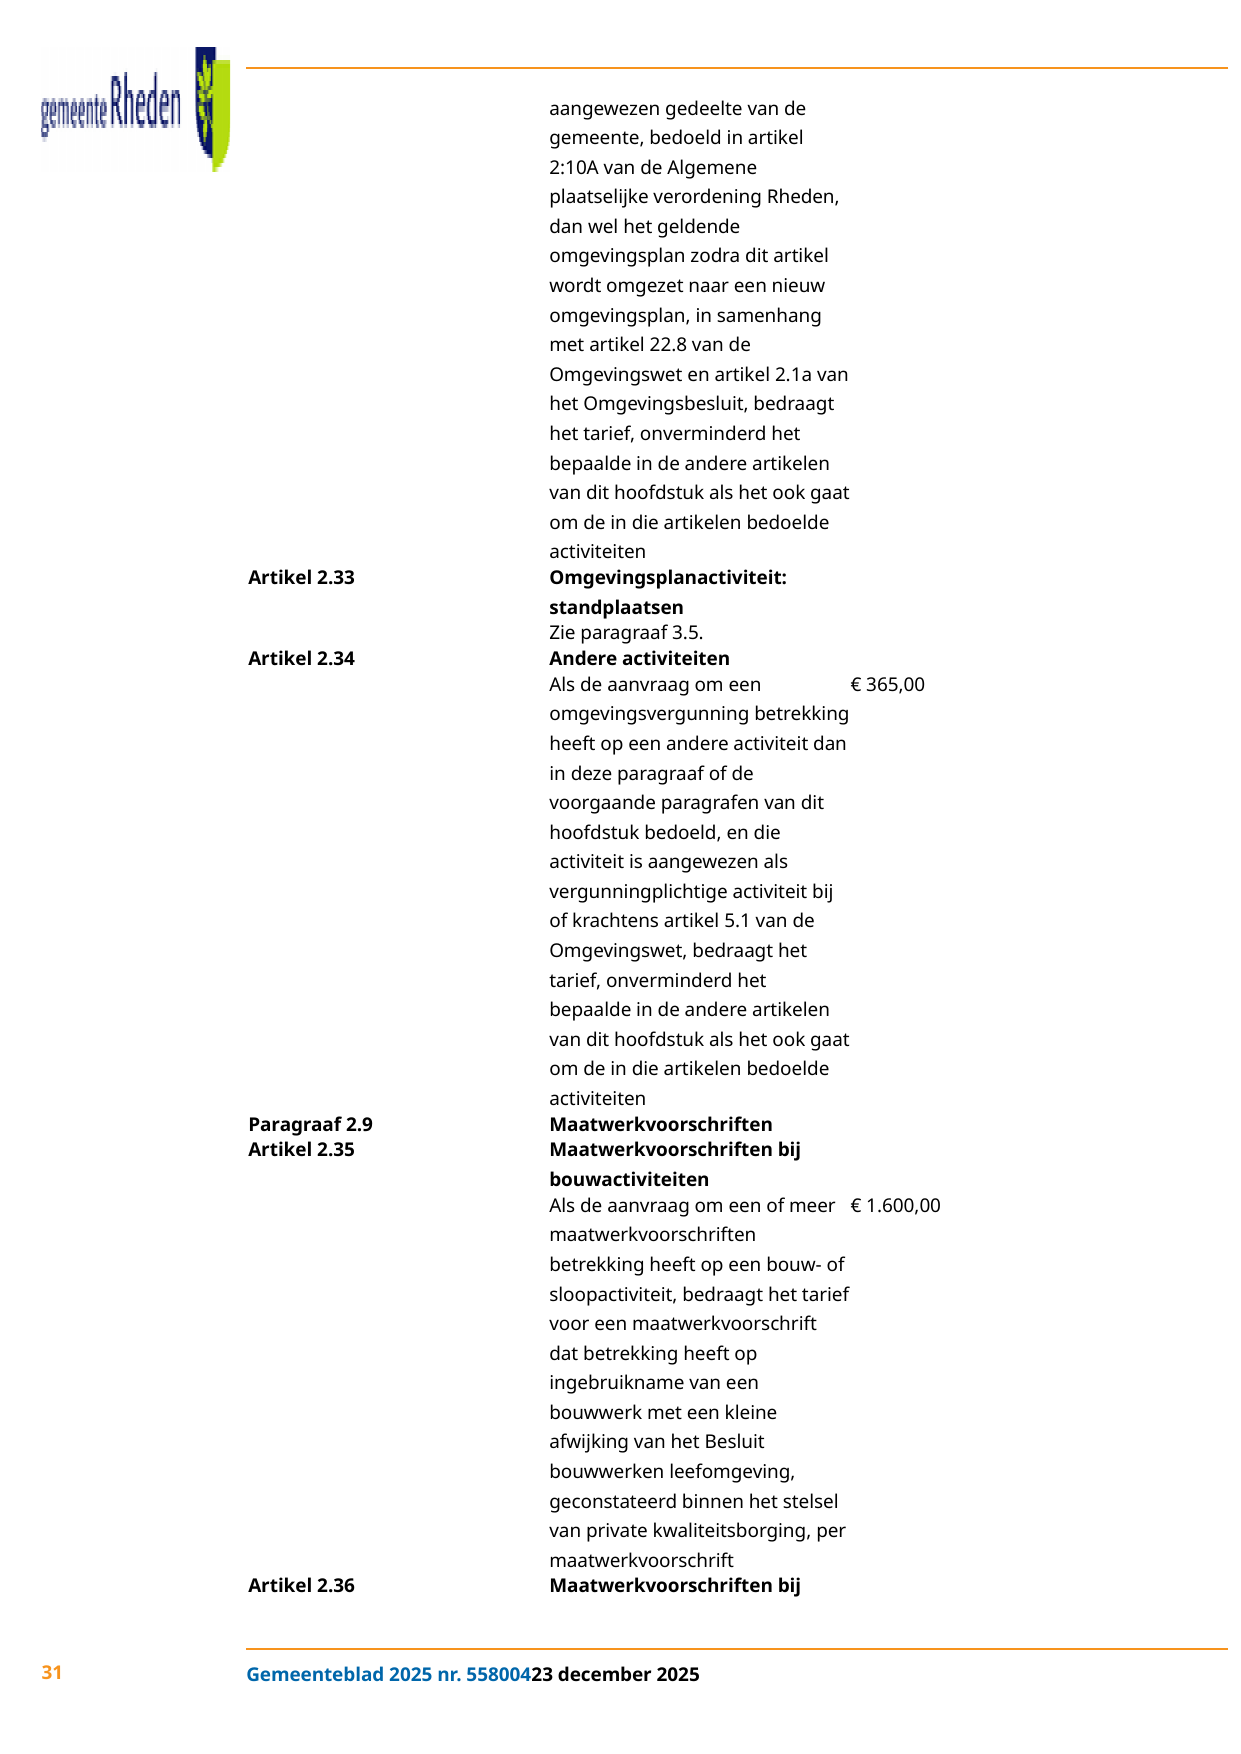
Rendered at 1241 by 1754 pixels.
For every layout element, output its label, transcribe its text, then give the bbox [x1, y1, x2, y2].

table_cell Als de aanvraag om een of meer maatwerkvoorschriften betrekking heeft op een bouw- of sloopactiviteit, bedraagt het tarief voor een maatwerkvoorschrift dat betrekking heeft op ingebruikname van een bouwwerk met een kleine afwijking van het Besluit bouwwerken leefomgeving, geconstateerd binnen het stelsel van private kwaliteitsborging, per maatwerkvoorschrift [549, 1192, 850, 1573]
table_cell € 1.600,00 [850, 1192, 1152, 1573]
table_cell € 365,00 [850, 671, 1152, 1111]
table_cell Maatwerkvoorschriften bij [549, 1573, 850, 1598]
table_cell [850, 620, 1152, 645]
table_cell [248, 620, 549, 645]
table_cell [248, 95, 549, 564]
table_cell Artikel 2.36 [248, 1573, 549, 1598]
table_cell Andere activiteiten [549, 645, 850, 671]
table_cell Omgevingsplanactiviteit: standplaatsen [549, 564, 850, 619]
table_cell [850, 1573, 1152, 1598]
picture [41, 47, 231, 172]
table_cell [248, 1192, 549, 1573]
table_cell Als de aanvraag om een omgevingsvergunning betrekking heeft op een andere activiteit dan in deze paragraaf of de voorgaande paragrafen van dit hoofdstuk bedoeld, en die activiteit is aangewezen als vergunningplichtige activiteit bij of krachtens artikel 5.1 van de Omgevingswet, bedraagt het tarief, onverminderd het bepaalde in de andere artikelen van dit hoofdstuk als het ook gaat om de in die artikelen bedoelde activiteiten [549, 671, 850, 1111]
table_cell Artikel 2.35 [248, 1137, 549, 1192]
table_cell [850, 645, 1152, 671]
table_cell [850, 1111, 1152, 1137]
table_cell aangewezen gedeelte van de gemeente, bedoeld in artikel 2:10A van de Algemene plaatselijke verordening Rheden, dan wel het geldende omgevingsplan zodra dit artikel wordt omgezet naar een nieuw omgevingsplan, in samenhang met artikel 22.8 van de Omgevingswet en artikel 2.1a van het Omgevingsbesluit, bedraagt het tarief, onverminderd het bepaalde in de andere artikelen van dit hoofdstuk als het ook gaat om de in die artikelen bedoelde activiteiten [549, 95, 850, 564]
table_cell [850, 1137, 1152, 1192]
table_cell Artikel 2.33 [248, 564, 549, 619]
table_cell Maatwerkvoorschriften [549, 1111, 850, 1137]
table_cell Artikel 2.34 [248, 645, 549, 671]
table_cell Zie paragraaf 3.5. [549, 620, 850, 645]
table_cell [850, 564, 1152, 619]
table_cell [850, 95, 1152, 564]
table_cell Paragraaf 2.9 [248, 1111, 549, 1137]
table_cell [248, 671, 549, 1111]
table_cell Maatwerkvoorschriften bij bouwactiviteiten [549, 1137, 850, 1192]
